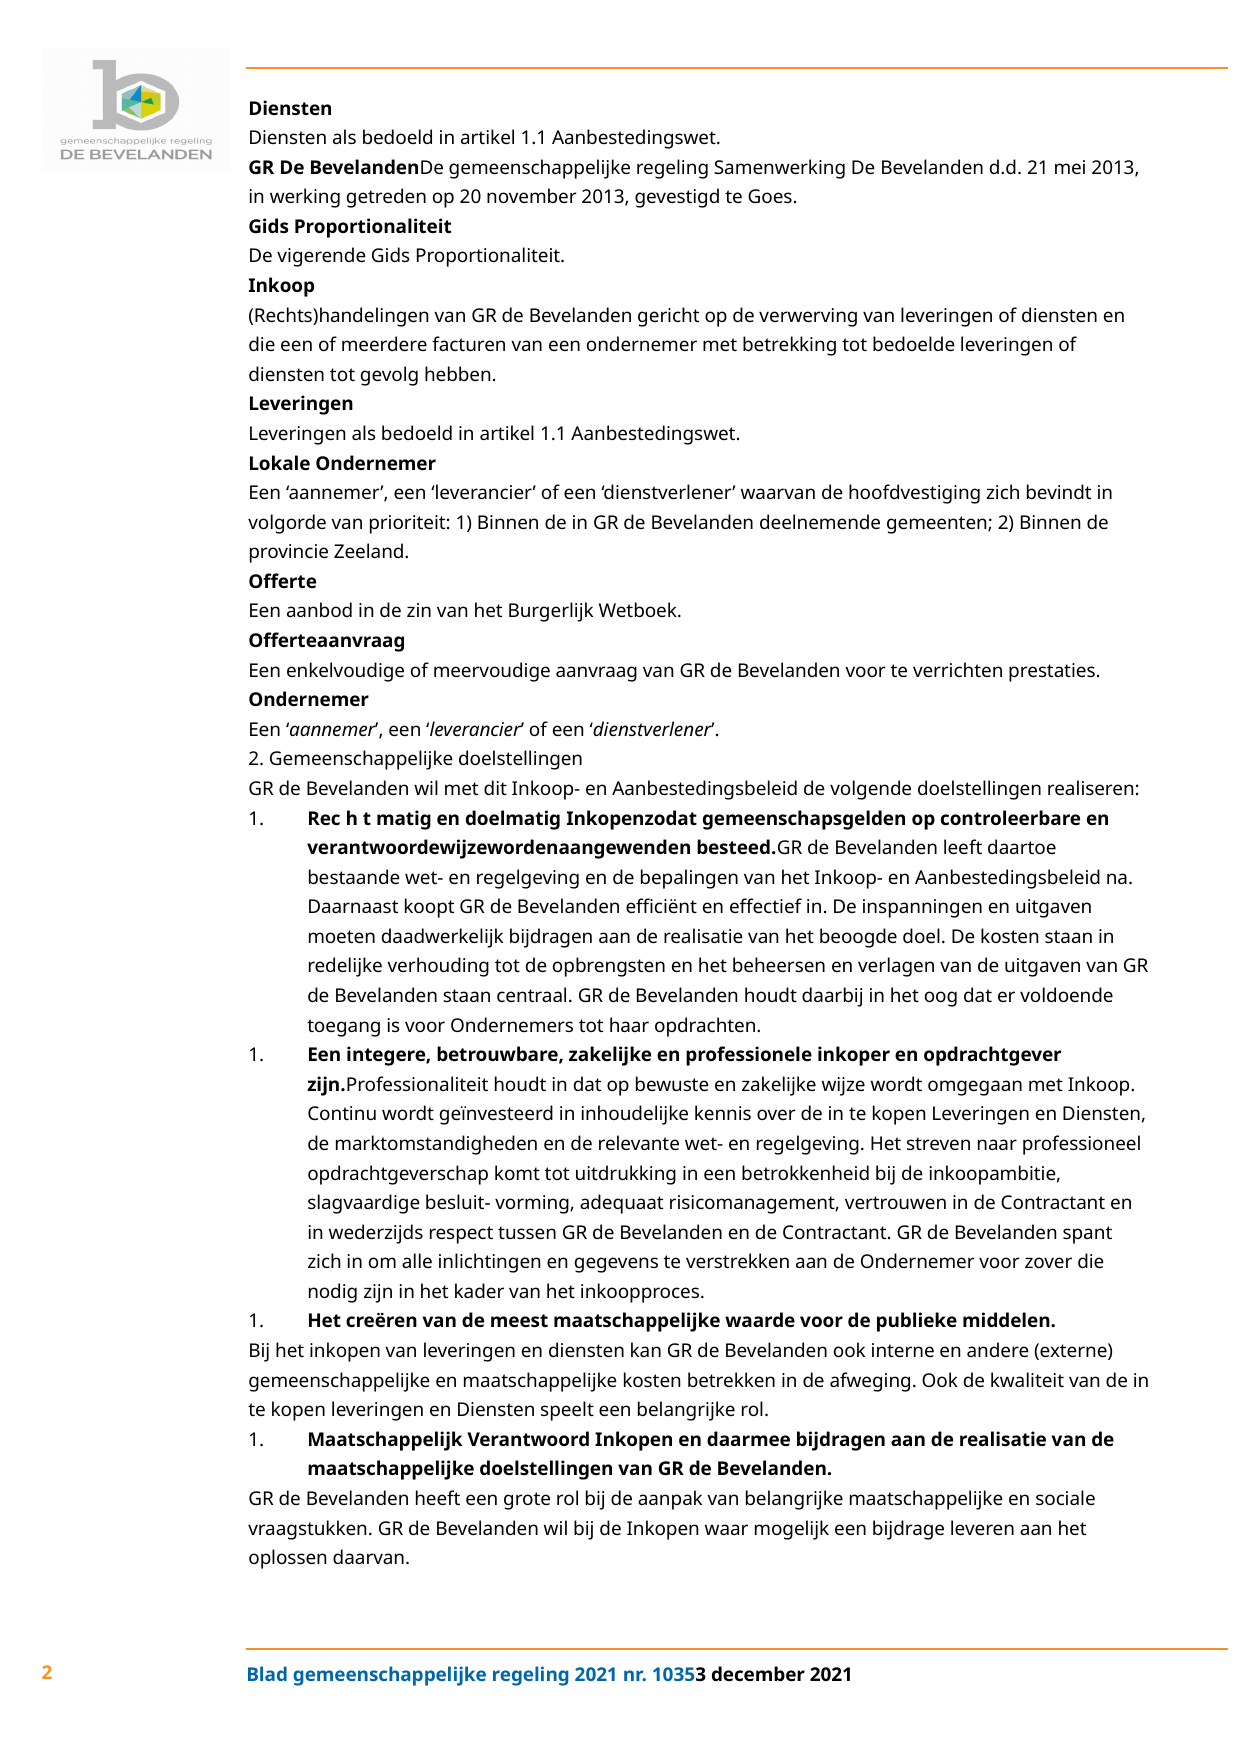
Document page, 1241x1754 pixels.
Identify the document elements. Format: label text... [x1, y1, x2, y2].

text Bij het inkopen van leveringen en diensten kan GR de Bevelanden ook interne en andere (externe) gemeenschappelijke en maatschappelijke kosten betrekken in de afweging. Ook de kwaliteit van de in te kopen leveringen en Diensten speelt een belangrijke rol. [248, 1337, 1152, 1422]
text De vigerende Gids Proportionaliteit. [248, 243, 1152, 268]
text 2. Gemeenschappelijke doelstellingen [248, 746, 1152, 771]
text Diensten [248, 95, 1152, 121]
text (Rechts)handelingen van GR de Bevelanden gericht op de verwerving van leveringen of diensten en die een of meerdere facturen van een ondernemer met betrekking tot bedoelde leveringen of diensten tot gevolg hebben. [248, 302, 1152, 387]
text GR De BevelandenDe gemeenschappelijke regeling Samenwerking De Bevelanden d.d. 21 mei 2013, in werking getreden op 20 november 2013, gevestigd te Goes. [248, 154, 1152, 209]
text Inkoop [248, 272, 1152, 298]
text Gids Proportionaliteit [248, 213, 1152, 239]
text Diensten als bedoeld in artikel 1.1 Aanbestedingswet. [248, 124, 1152, 150]
text Een enkelvoudige of meervoudige aanvraag van GR de Bevelanden voor te verrichten prestaties. [248, 657, 1152, 683]
text Leveringen [248, 391, 1152, 416]
text GR de Bevelanden heeft een grote rol bij de aanpak van belangrijke maatschappelijke en sociale vraagstukken. GR de Bevelanden wil bij de Inkopen waar mogelijk een bijdrage leveren aan het oplossen daarvan. [248, 1485, 1152, 1570]
text Offerte [248, 568, 1152, 594]
text Een aanbod in de zin van het Burgerlijk Wetboek. [248, 598, 1152, 623]
list Rec h t matig en doelmatig Inkopenzodat gemeenschapsgelden op controleerbare en verantwoordewijzewordenaangewenden besteed.GR de Bevelanden leeft daartoe bestaande wet- en regelgeving en de bepalingen van het Inkoop- en Aanbestedingsbeleid na. Daarnaast koopt GR de Bevelanden efficiënt en effectief in. De inspanningen en uitgaven moeten daadwerkelijk bijdragen aan de realisatie van het beoogde doel. De kosten staan in redelijke verhouding tot de opbrengsten en het beheersen en verlagen van de uitgaven van GR de Bevelanden staan centraal. GR de Bevelanden houdt daarbij in het oog dat er voldoende toegang is voor Ondernemers tot haar opdrachten. [248, 805, 1152, 1038]
list Het creëren van de meest maatschappelijke waarde voor de publieke middelen. [248, 1308, 1152, 1333]
list Een integere, betrouwbare, zakelijke en professionele inkoper en opdrachtgever zijn.Professionaliteit houdt in dat op bewuste en zakelijke wijze wordt omgegaan met Inkoop. Continu wordt geïnvesteerd in inhoudelijke kennis over de in te kopen Leveringen en Diensten, de marktomstandigheden en de relevante wet- en regelgeving. Het streven naar professioneel opdrachtgeverschap komt tot uitdrukking in een betrokkenheid bij de inkoopambitie, slagvaardige besluit- vorming, adequaat risicomanagement, vertrouwen in de Contractant en in wederzijds respect tussen GR de Bevelanden en de Contractant. GR de Bevelanden spant zich in om alle inlichtingen en gegevens te verstrekken aan de Ondernemer voor zover die nodig zijn in het kader van het inkoopproces. [248, 1041, 1152, 1304]
text Een ‘aannemer’, een ‘leverancier’ of een ‘dienstverlener’ waarvan de hoofdvestiging zich bevindt in volgorde van prioriteit: 1) Binnen de in GR de Bevelanden deelnemende gemeenten; 2) Binnen de provincie Zeeland. [248, 479, 1152, 564]
text Offerteaanvraag [248, 627, 1152, 653]
text Een ‘aannemer’, een ‘leverancier’ of een ‘dienstverlener’. [248, 716, 1152, 742]
text Ondernemer [248, 686, 1152, 712]
text GR de Bevelanden wil met dit Inkoop- en Aanbestedingsbeleid de volgende doelstellingen realiseren: [248, 775, 1152, 801]
picture [41, 47, 231, 172]
list Maatschappelijk Verantwoord Inkopen en daarmee bijdragen aan de realisatie van de maatschappelijke doelstellingen van GR de Bevelanden. [248, 1426, 1152, 1481]
text Leveringen als bedoeld in artikel 1.1 Aanbestedingswet. [248, 420, 1152, 446]
text Lokale Ondernemer [248, 450, 1152, 476]
